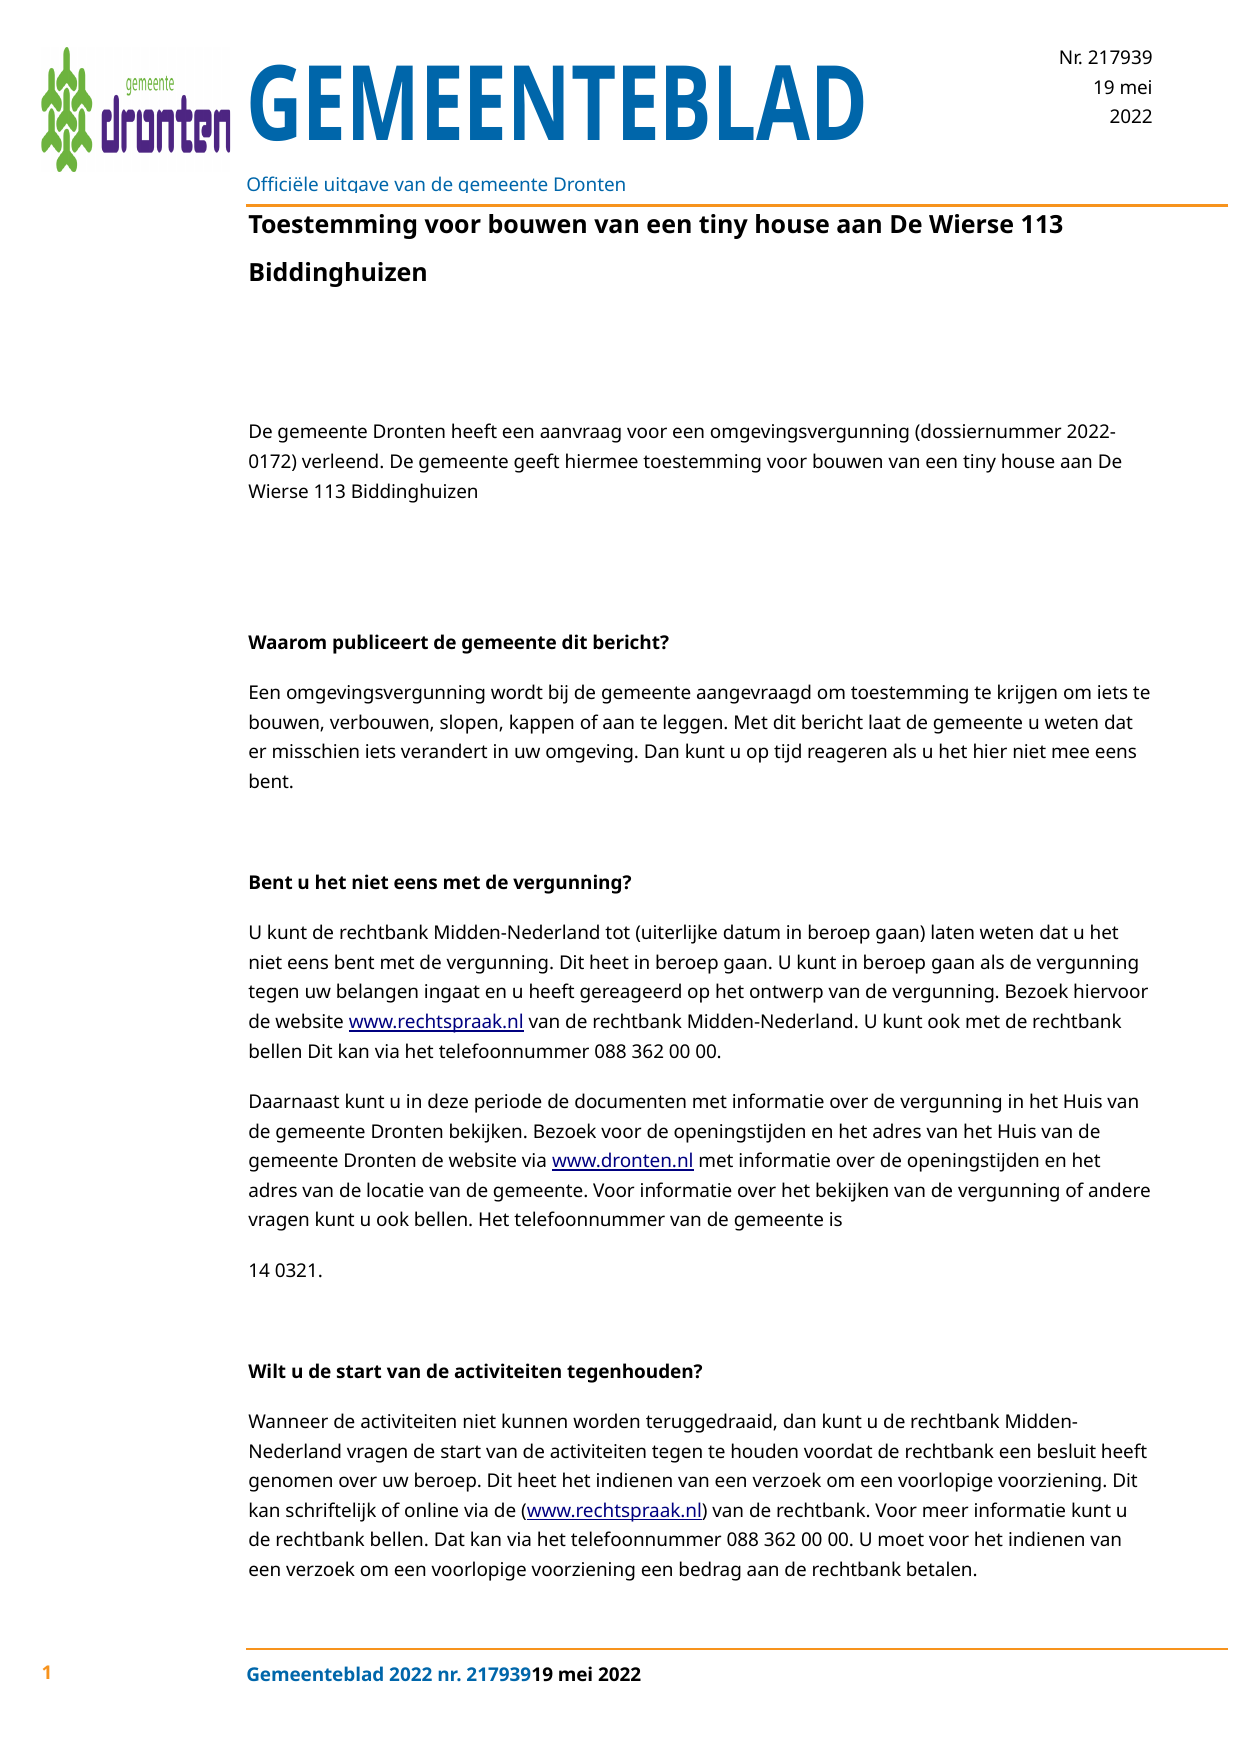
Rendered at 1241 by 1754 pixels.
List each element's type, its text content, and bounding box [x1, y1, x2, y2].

text U kunt de rechtbank Midden-Nederland tot (uiterlijke datum in beroep gaan) laten weten dat u het niet eens bent met de vergunning. Dit heet in beroep gaan. U kunt in beroep gaan als de vergunning tegen uw belangen ingaat en u heeft gereageerd op het ontwerp van de vergunning. Bezoek hiervoor de website www.rechtspraak.nl van de rechtbank Midden-Nederland. U kunt ook met de rechtbank bellen Dit kan via het telefoonnummer 088 362 00 00. [248, 919, 1152, 1064]
text Bent u het niet eens met de vergunning? [248, 869, 1152, 895]
picture [41, 47, 231, 172]
text Waarom publiceert de gemeente dit bericht? [248, 629, 1152, 655]
text Een omgevingsvergunning wordt bij de gemeente aangevraagd om toestemming te krijgen om iets te bouwen, verbouwen, slopen, kappen of aan te leggen. Met dit bericht laat de gemeente u weten dat er misschien iets verandert in uw omgeving. Dan kunt u op tijd reageren als u het hier niet mee eens bent. [248, 679, 1152, 794]
text 14 0321. [248, 1257, 1152, 1283]
text Wanneer de activiteiten niet kunnen worden teruggedraaid, dan kunt u de rechtbank Midden-Nederland vragen de start van de activiteiten tegen te houden voordat de rechtbank een besluit heeft genomen over uw beroep. Dit heet het indienen van een verzoek om een voorlopige voorziening. Dit kan schriftelijk of online via de (www.rechtspraak.nl) van de rechtbank. Voor meer informatie kunt u de rechtbank bellen. Dat kan via het telefoonnummer 088 362 00 00. U moet voor het indienen van een verzoek om een voorlopige voorziening een bedrag aan de rechtbank betalen. [248, 1408, 1152, 1582]
text Wilt u de start van de activiteiten tegenhouden? [248, 1358, 1152, 1384]
text De gemeente Dronten heeft een aanvraag voor een omgevingsvergunning (dossiernummer 2022-0172) verleend. De gemeente geeft hiermee toestemming voor bouwen van een tiny house aan De Wierse 113 Biddinghuizen [248, 419, 1152, 504]
text Daarnaast kunt u in deze periode de documenten met informatie over de vergunning in het Huis van de gemeente Dronten bekijken. Bezoek voor de openingstijden en het adres van het Huis van de gemeente Dronten de website via www.dronten.nl met informatie over de openingstijden en het adres van de locatie van de gemeente. Voor informatie over het bekijken van de vergunning of andere vragen kunt u ook bellen. Het telefoonnummer van de gemeente is [248, 1088, 1152, 1232]
text Toestemming voor bouwen van een tiny house aan De Wierse 113 Biddinghuizen [248, 207, 1152, 288]
